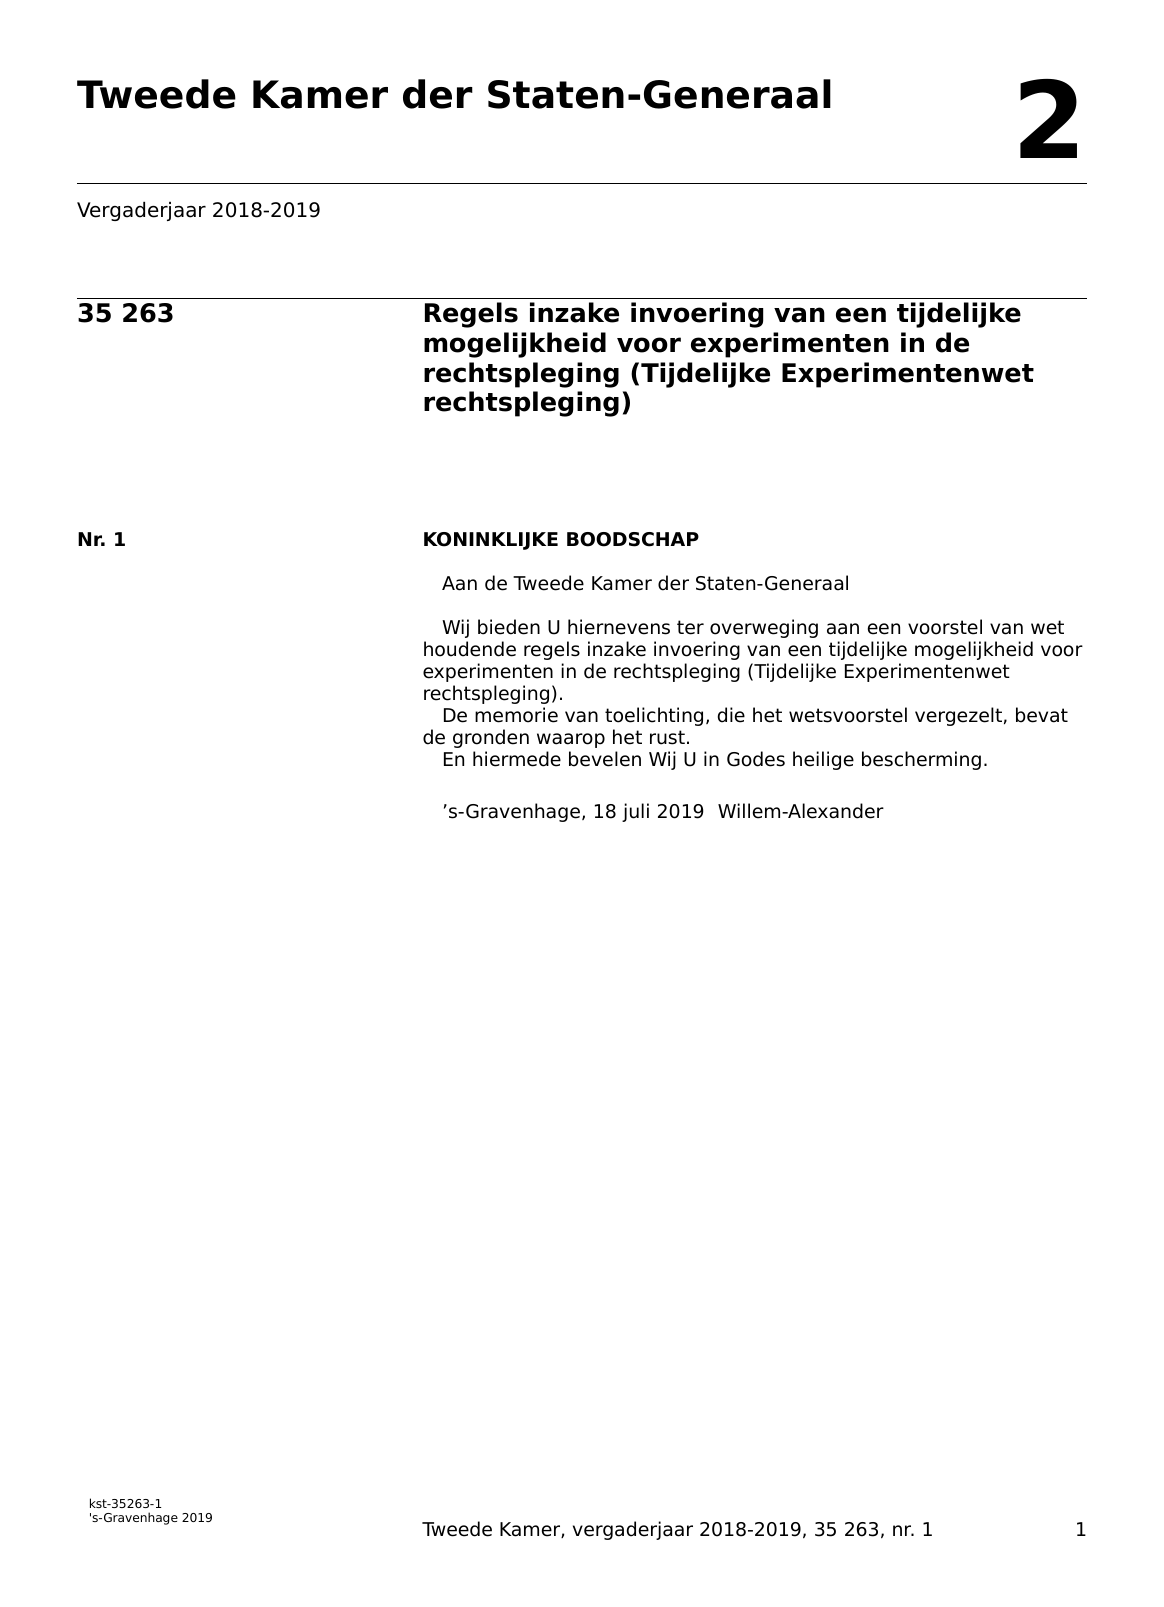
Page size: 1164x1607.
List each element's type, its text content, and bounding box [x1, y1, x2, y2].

text En hiermede bevelen Wij U in Godes heilige bescherming. [422, 749, 1087, 771]
text Aan de Tweede Kamer der Staten-Generaal [422, 573, 1087, 595]
text kst-35263-1 [88, 1497, 323, 1511]
table_header 2 [886, 59, 1087, 183]
subtitle 35 263 Regels inzake invoering van een tijdelijke mogelijkheid voor experimenten in de rechtspleging (Tijdelijke Experimentenwet rechtspleging) [77, 299, 1087, 418]
text ’s-Gravenhage, 18 juli 2019 Willem-Alexander [422, 801, 1087, 823]
text De memorie van toelichting, die het wetsvoorstel vergezelt, bevat de gronden waarop het rust. [422, 705, 1087, 749]
subtitle Nr. 1 KONINKLIJKE BOODSCHAP [77, 529, 1087, 551]
text 's-Gravenhage 2019 [88, 1511, 323, 1525]
table_cell Vergaderjaar 2018-2019 [77, 184, 1087, 298]
table_header Tweede Kamer der Staten-Generaal [77, 59, 886, 183]
text Wij bieden U hiernevens ter overweging aan een voorstel van wet houdende regels inzake invoering van een tijdelijke mogelijkheid voor experimenten in de rechtspleging (Tijdelijke Experimentenwet rechtspleging). [422, 617, 1087, 705]
